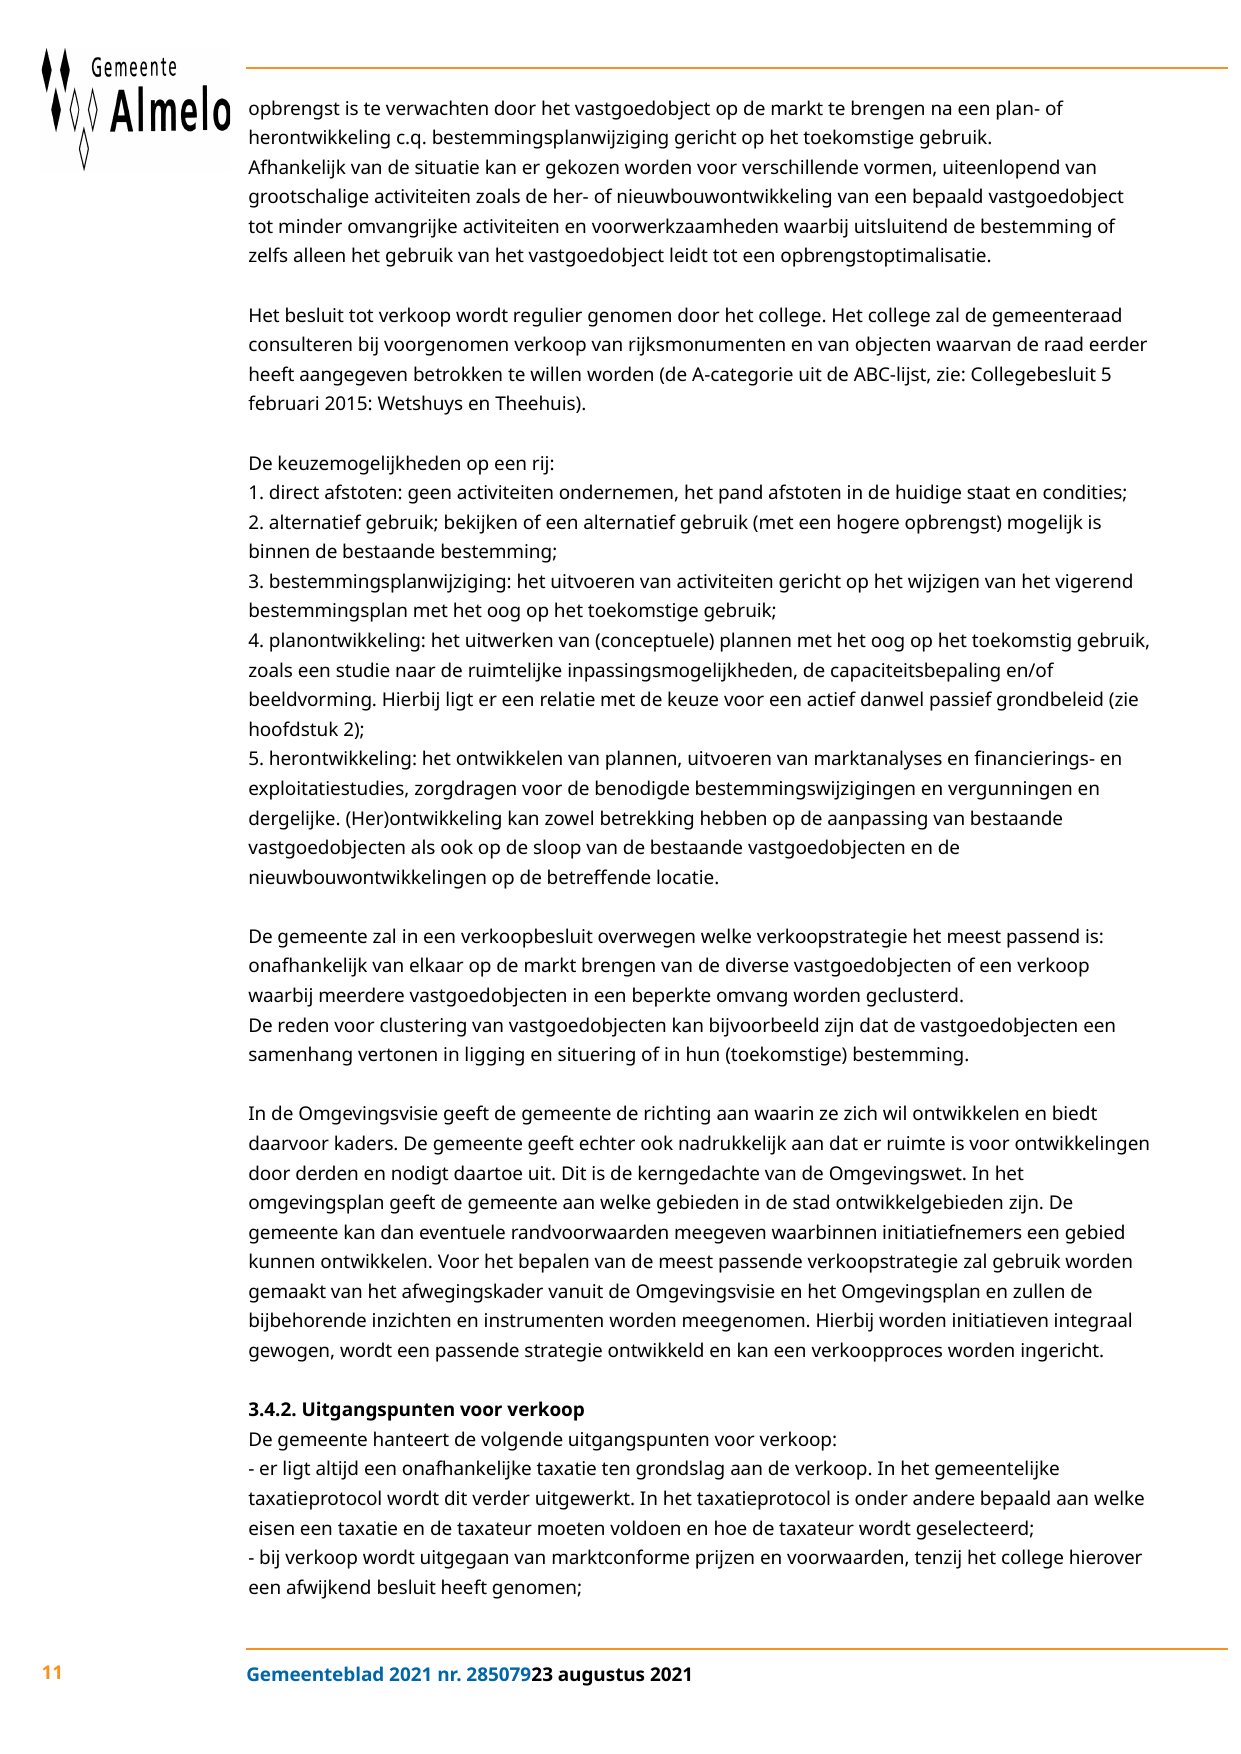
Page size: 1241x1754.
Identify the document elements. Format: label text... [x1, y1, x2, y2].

text De gemeente zal in een verkoopbesluit overwegen welke verkoopstrategie het meest passend is: onafhankelijk van elkaar op de markt brengen van de diverse vastgoedobjecten of een verkoop waarbij meerdere vastgoedobjecten in een beperkte omvang worden geclusterd. [248, 923, 1152, 1008]
text 3.4.2. Uitgangspunten voor verkoop [248, 1396, 1152, 1422]
text De reden voor clustering van vastgoedobjecten kan bijvoorbeeld zijn dat de vastgoedobjecten een samenhang vertonen in ligging en situering of in hun (toekomstige) bestemming. [248, 1012, 1152, 1067]
text 1. direct afstoten: geen activiteiten ondernemen, het pand afstoten in de huidige staat en condities; [248, 479, 1152, 505]
text 4. planontwikkeling: het uitwerken van (conceptuele) plannen met het oog op het toekomstig gebruik, zoals een studie naar de ruimtelijke inpassingsmogelijkheden, de capaciteitsbepaling en/of beeldvorming. Hierbij ligt er een relatie met de keuze voor een actief danwel passief grondbeleid (zie hoofdstuk 2); [248, 627, 1152, 742]
text 2. alternatief gebruik; bekijken of een alternatief gebruik (met een hogere opbrengst) mogelijk is binnen de bestaande bestemming; [248, 509, 1152, 564]
text - bij verkoop wordt uitgegaan van marktconforme prijzen en voorwaarden, tenzij het college hierover een afwijkend besluit heeft genomen; [248, 1544, 1152, 1600]
text 3. bestemmingsplanwijziging: het uitvoeren van activiteiten gericht op het wijzigen van het vigerend bestemmingsplan met het oog op het toekomstige gebruik; [248, 568, 1152, 623]
text De gemeente hanteert de volgende uitgangspunten voor verkoop: [248, 1426, 1152, 1452]
text In de Omgevingsvisie geeft de gemeente de richting aan waarin ze zich wil ontwikkelen en biedt daarvoor kaders. De gemeente geeft echter ook nadrukkelijk aan dat er ruimte is voor ontwikkelingen door derden en nodigt daartoe uit. Dit is de kerngedachte van de Omgevingswet. In het omgevingsplan geeft de gemeente aan welke gebieden in de stad ontwikkelgebieden zijn. De gemeente kan dan eventuele randvoorwaarden meegeven waarbinnen initiatiefnemers een gebied kunnen ontwikkelen. Voor het bepalen van de meest passende verkoopstrategie zal gebruik worden gemaakt van het afwegingskader vanuit de Omgevingsvisie en het Omgevingsplan en zullen de bijbehorende inzichten en instrumenten worden meegenomen. Hierbij worden initiatieven integraal gewogen, wordt een passende strategie ontwikkeld en kan een verkoopproces worden ingericht. [248, 1101, 1152, 1363]
text Het besluit tot verkoop wordt regulier genomen door het college. Het college zal de gemeenteraad consulteren bij voorgenomen verkoop van rijksmonumenten en van objecten waarvan de raad eerder heeft aangegeven betrokken te willen worden (de A-categorie uit de ABC-lijst, zie: Collegebesluit 5 februari 2015: Wetshuys en Theehuis). [248, 302, 1152, 416]
text - er ligt altijd een onafhankelijke taxatie ten grondslag aan de verkoop. In het gemeentelijke taxatieprotocol wordt dit verder uitgewerkt. In het taxatieprotocol is onder andere bepaald aan welke eisen een taxatie en de taxateur moeten voldoen en hoe de taxateur wordt geselecteerd; [248, 1456, 1152, 1541]
picture [41, 47, 231, 172]
text 5. herontwikkeling: het ontwikkelen van plannen, uitvoeren van marktanalyses en financierings- en exploitatiestudies, zorgdragen voor de benodigde bestemmingswijzigingen en vergunningen en dergelijke. (Her)ontwikkeling kan zowel betrekking hebben op de aanpassing van bestaande vastgoedobjecten als ook op de sloop van de bestaande vastgoedobjecten en de nieuwbouwontwikkelingen op de betreffende locatie. [248, 746, 1152, 890]
text opbrengst is te verwachten door het vastgoedobject op de markt te brengen na een plan- of herontwikkeling c.q. bestemmingsplanwijziging gericht op het toekomstige gebruik. [248, 95, 1152, 150]
text De keuzemogelijkheden op een rij: [248, 450, 1152, 476]
text Afhankelijk van de situatie kan er gekozen worden voor verschillende vormen, uiteenlopend van grootschalige activiteiten zoals de her- of nieuwbouwontwikkeling van een bepaald vastgoedobject tot minder omvangrijke activiteiten en voorwerkzaamheden waarbij uitsluitend de bestemming of zelfs alleen het gebruik van het vastgoedobject leidt tot een opbrengstoptimalisatie. [248, 154, 1152, 268]
